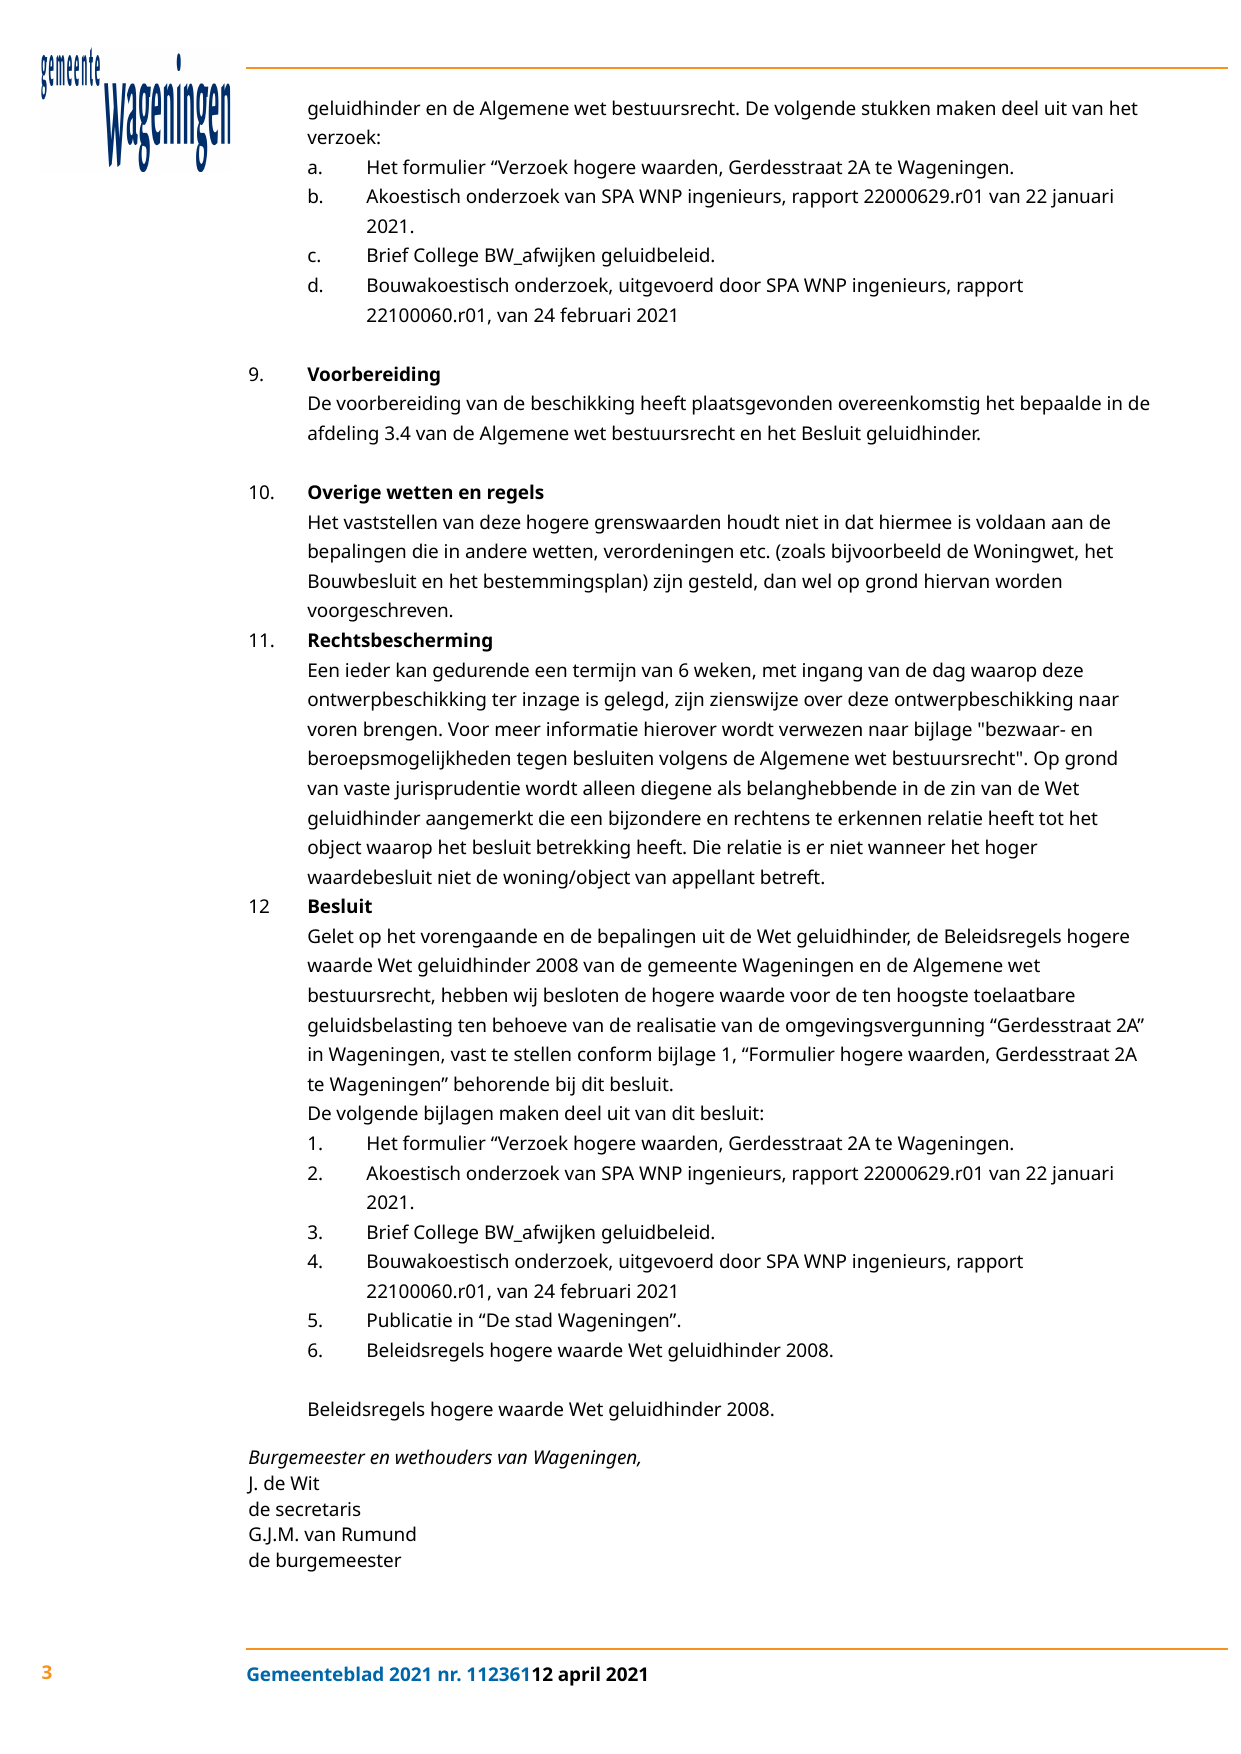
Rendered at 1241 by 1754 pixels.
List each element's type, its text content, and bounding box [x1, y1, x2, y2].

list geluidhinder en de Algemene wet bestuursrecht. De volgende stukken maken deel uit van het verzoek: [248, 95, 1152, 150]
text de secretaris [248, 1496, 1152, 1521]
list Voorbereiding [248, 361, 1152, 387]
list Het formulier “Verzoek hogere waarden, Gerdesstraat 2A te Wageningen. [307, 1130, 1152, 1156]
picture [41, 47, 231, 172]
list Bouwakoestisch onderzoek, uitgevoerd door SPA WNP ingenieurs, rapport 22100060.r01, van 24 februari 2021 [307, 1248, 1152, 1304]
list Brief College BW_afwijken geluidbeleid. [307, 1219, 1152, 1245]
list Het formulier “Verzoek hogere waarden, Gerdesstraat 2A te Wageningen. [307, 154, 1152, 180]
list Bouwakoestisch onderzoek, uitgevoerd door SPA WNP ingenieurs, rapport 22100060.r01, van 24 februari 2021 [307, 272, 1152, 328]
list Gelet op het vorengaande en de bepalingen uit de Wet geluidhinder, de Beleidsregels hogere waarde Wet geluidhinder 2008 van de gemeente Wageningen en de Algemene wet bestuursrecht, hebben wij besloten de hogere waarde voor de ten hoogste toelaatbare geluidsbelasting ten behoeve van de realisatie van de omgevingsvergunning “Gerdesstraat 2A” in Wageningen, vast te stellen conform bijlage 1, “Formulier hogere waarden, Gerdesstraat 2A te Wageningen” behorende bij dit besluit. [248, 923, 1152, 1097]
list Besluit [248, 893, 1152, 919]
list Rechtsbescherming [248, 627, 1152, 653]
text J. de Wit [248, 1470, 1152, 1496]
list Beleidsregels hogere waarde Wet geluidhinder 2008. [307, 1337, 1152, 1363]
list Akoestisch onderzoek van SPA WNP ingenieurs, rapport 22000629.r01 van 22 januari 2021. [307, 1160, 1152, 1215]
list Een ieder kan gedurende een termijn van 6 weken, met ingang van de dag waarop deze ontwerpbeschikking ter inzage is gelegd, zijn zienswijze over deze ontwerpbeschikking naar voren brengen. Voor meer informatie hierover wordt verwezen naar bijlage "bezwaar- en beroepsmogelijkheden tegen besluiten volgens de Algemene wet bestuursrecht". Op grond van vaste jurisprudentie wordt alleen diegene als belanghebbende in de zin van de Wet geluidhinder aangemerkt die een bijzondere en rechtens te erkennen relatie heeft tot het object waarop het besluit betrekking heeft. Die relatie is er niet wanneer het hoger waardebesluit niet de woning/object van appellant betreft. [248, 657, 1152, 890]
list Publicatie in “De stad Wageningen”. [307, 1308, 1152, 1333]
list Het vaststellen van deze hogere grenswaarden houdt niet in dat hiermee is voldaan aan de bepalingen die in andere wetten, verordeningen etc. (zoals bijvoorbeeld de Woningwet, het Bouwbesluit en het bestemmingsplan) zijn gesteld, dan wel op grond hiervan worden voorgeschreven. [248, 509, 1152, 623]
list De voorbereiding van de beschikking heeft plaatsgevonden overeenkomstig het bepaalde in de afdeling 3.4 van de Algemene wet bestuursrecht en het Besluit geluidhinder. [248, 391, 1152, 446]
text G.J.M. van Rumund [248, 1521, 1152, 1547]
text Burgemeester en wethouders van Wageningen, [248, 1444, 1152, 1470]
text de burgemeester [248, 1547, 1152, 1573]
list Brief College BW_afwijken geluidbeleid. [307, 243, 1152, 268]
list De volgende bijlagen maken deel uit van dit besluit: [248, 1101, 1152, 1126]
list Overige wetten en regels [248, 479, 1152, 505]
list Beleidsregels hogere waarde Wet geluidhinder 2008. [248, 1396, 1152, 1422]
list Akoestisch onderzoek van SPA WNP ingenieurs, rapport 22000629.r01 van 22 januari 2021. [307, 183, 1152, 239]
